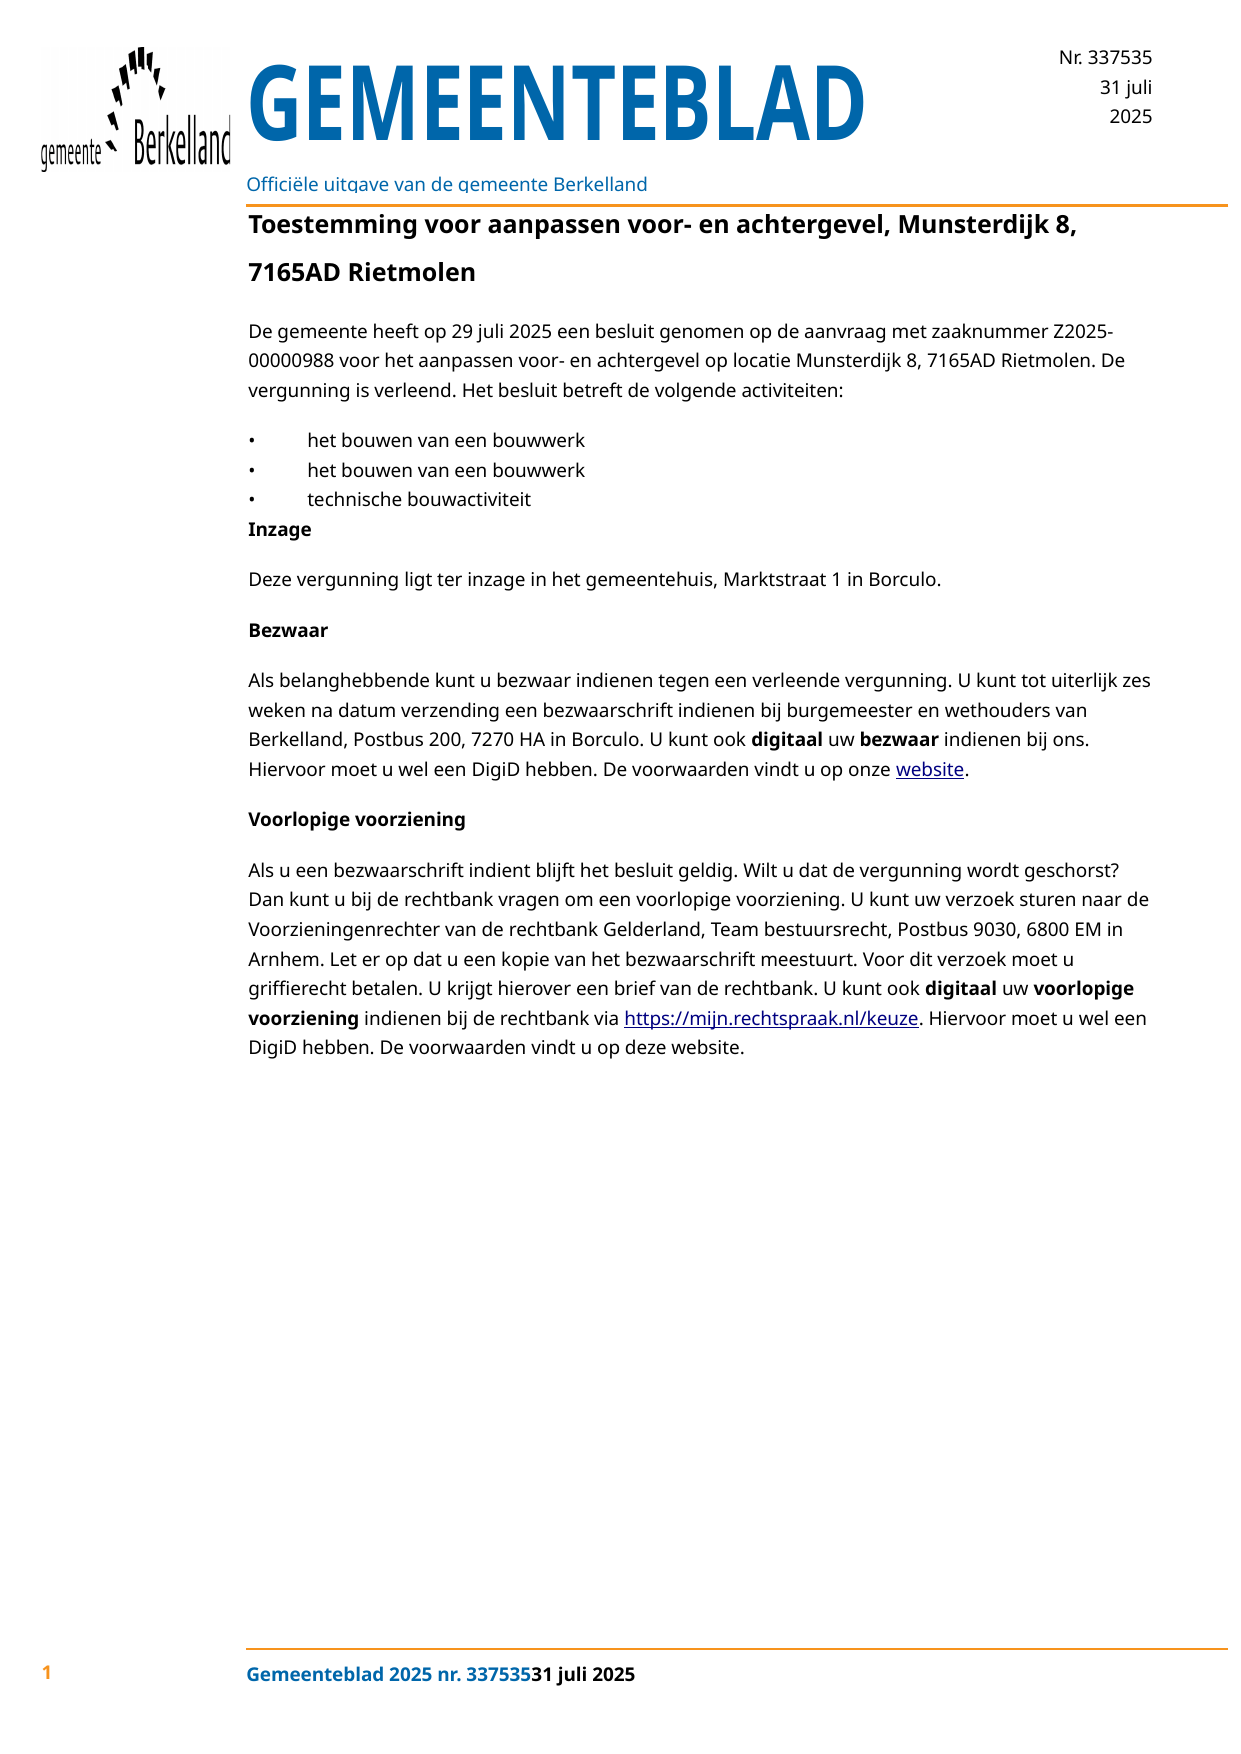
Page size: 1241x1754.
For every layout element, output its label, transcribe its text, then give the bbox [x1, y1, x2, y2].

list technische bouwactiviteit [248, 487, 1152, 512]
text Inzage [248, 516, 1152, 542]
text Toestemming voor aanpassen voor- en achtergevel, Munsterdijk 8, 7165AD Rietmolen [248, 207, 1152, 288]
text De gemeente heeft op 29 juli 2025 een besluit genomen op de aanvraag met zaaknummer Z2025-00000988 voor het aanpassen voor- en achtergevel op locatie Munsterdijk 8, 7165AD Rietmolen. De vergunning is verleend. Het besluit betreft de volgende activiteiten: [248, 318, 1152, 403]
text Als belanghebbende kunt u bezwaar indienen tegen een verleende vergunning. U kunt tot uiterlijk zes weken na datum verzending een bezwaarschrift indienen bij burgemeester en wethouders van Berkelland, Postbus 200, 7270 HA in Borculo. U kunt ook digitaal uw bezwaar indienen bij ons. Hiervoor moet u wel een DigiD hebben. De voorwaarden vindt u op onze website. [248, 667, 1152, 782]
text Voorlopige voorziening [248, 807, 1152, 832]
list het bouwen van een bouwwerk [248, 427, 1152, 453]
picture [41, 47, 231, 172]
text Deze vergunning ligt ter inzage in het gemeentehuis, Marktstraat 1 in Borculo. [248, 567, 1152, 592]
text Bezwaar [248, 617, 1152, 643]
text Als u een bezwaarschrift indient blijft het besluit geldig. Wilt u dat de vergunning wordt geschorst? Dan kunt u bij de rechtbank vragen om een voorlopige voorziening. U kunt uw verzoek sturen naar de Voorzieningenrechter van de rechtbank Gelderland, Team bestuursrecht, Postbus 9030, 6800 EM in Arnhem. Let er op dat u een kopie van het bezwaarschrift meestuurt. Voor dit verzoek moet u griffierecht betalen. U krijgt hierover een brief van de rechtbank. U kunt ook digitaal uw voorlopige voorziening indienen bij de rechtbank via https://mijn.rechtspraak.nl/keuze. Hiervoor moet u wel een DigiD hebben. De voorwaarden vindt u op deze website. [248, 857, 1152, 1060]
list het bouwen van een bouwwerk [248, 457, 1152, 483]
